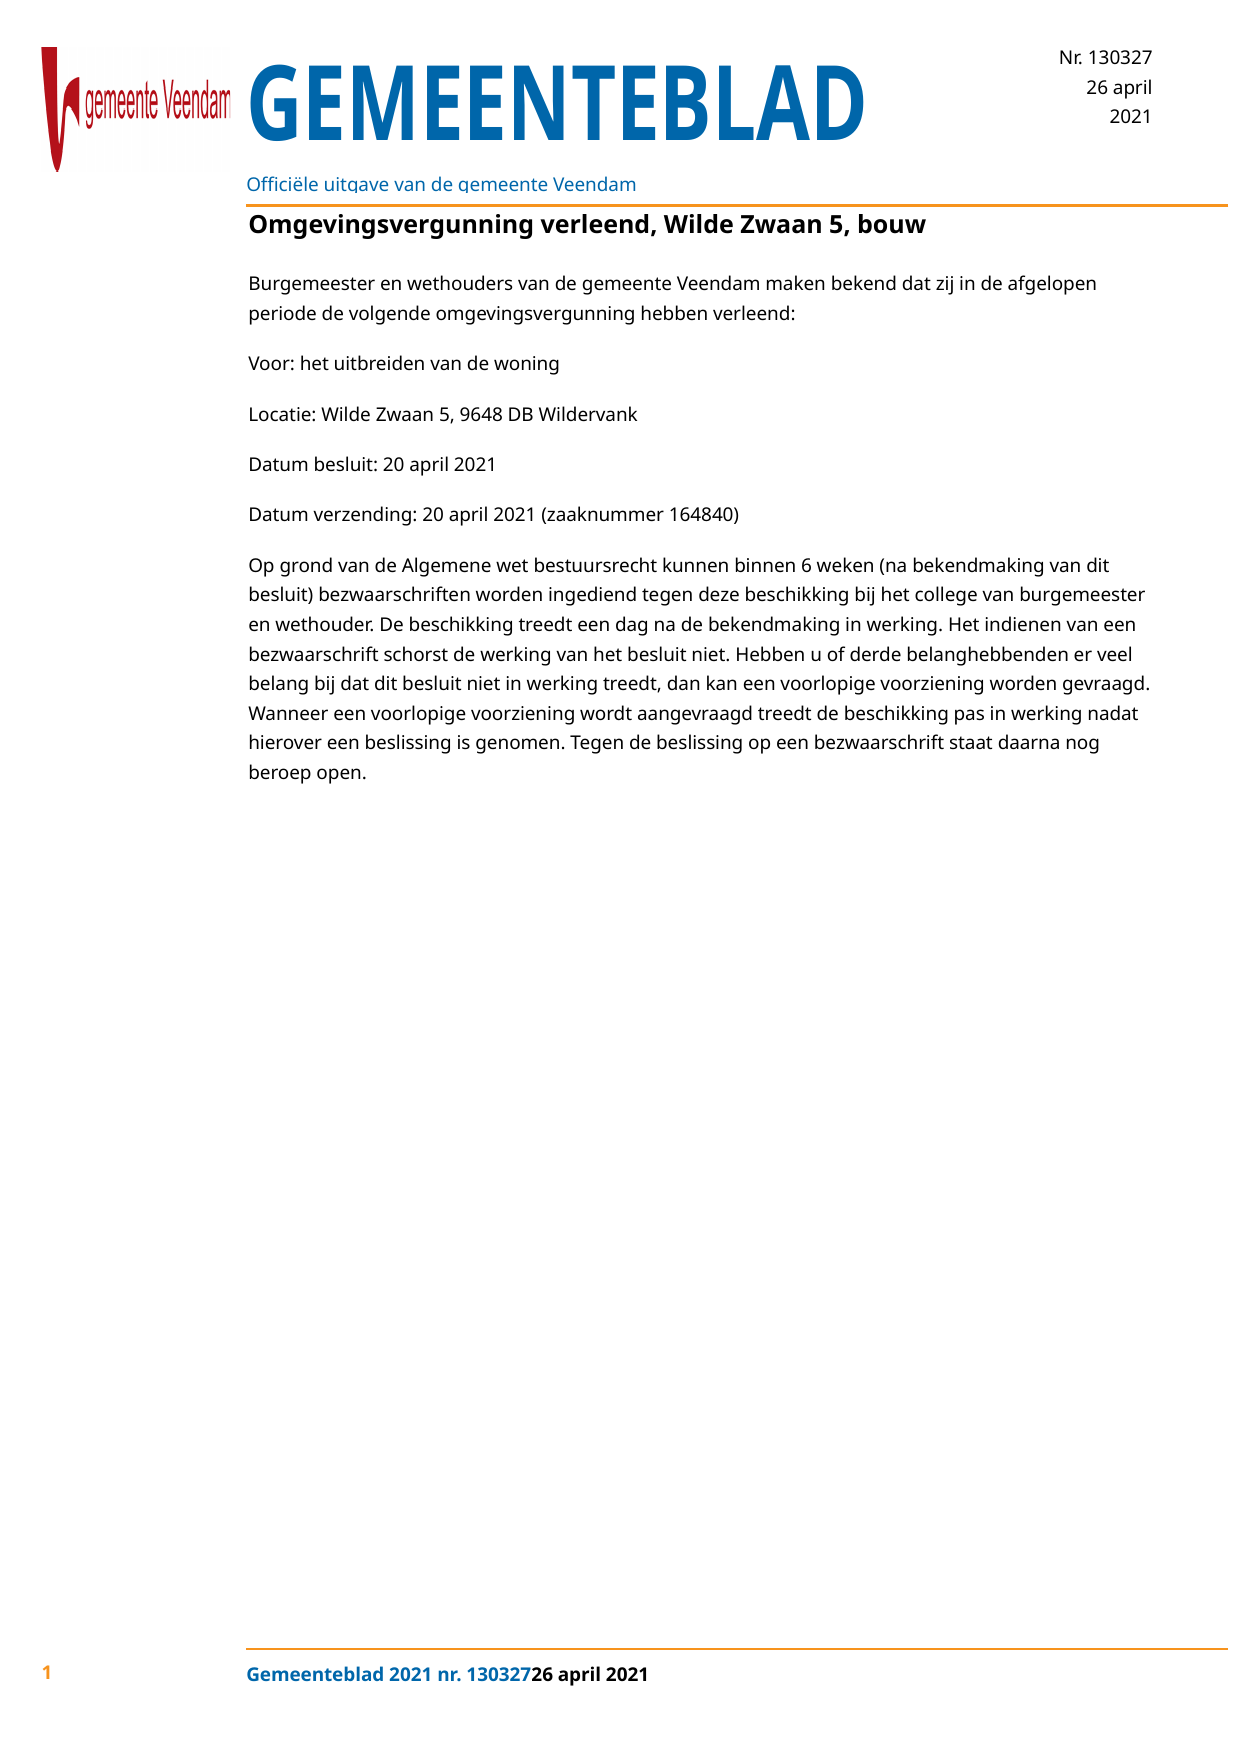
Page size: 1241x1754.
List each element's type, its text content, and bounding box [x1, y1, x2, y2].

picture [41, 47, 231, 172]
text Op grond van de Algemene wet bestuursrecht kunnen binnen 6 weken (na bekendmaking van dit besluit) bezwaarschriften worden ingediend tegen deze beschikking bij het college van burgemeester en wethouder. De beschikking treedt een dag na de bekendmaking in werking. Het indienen van een bezwaarschrift schorst de werking van het besluit niet. Hebben u of derde belanghebbenden er veel belang bij dat dit besluit niet in werking treedt, dan kan een voorlopige voorziening worden gevraagd. Wanneer een voorlopige voorziening wordt aangevraagd treedt de beschikking pas in werking nadat hierover een beslissing is genomen. Tegen de beslissing op een bezwaarschrift staat daarna nog beroep open. [248, 552, 1152, 785]
text Locatie: Wilde Zwaan 5, 9648 DB Wildervank [248, 401, 1152, 426]
text Datum verzending: 20 april 2021 (zaaknummer 164840) [248, 502, 1152, 527]
text Datum besluit: 20 april 2021 [248, 451, 1152, 477]
text Voor: het uitbreiden van de woning [248, 350, 1152, 376]
text Omgevingsvergunning verleend, Wilde Zwaan 5, bouw [248, 207, 1152, 241]
text Burgemeester en wethouders van de gemeente Veendam maken bekend dat zij in de afgelopen periode de volgende omgevingsvergunning hebben verleend: [248, 270, 1152, 326]
